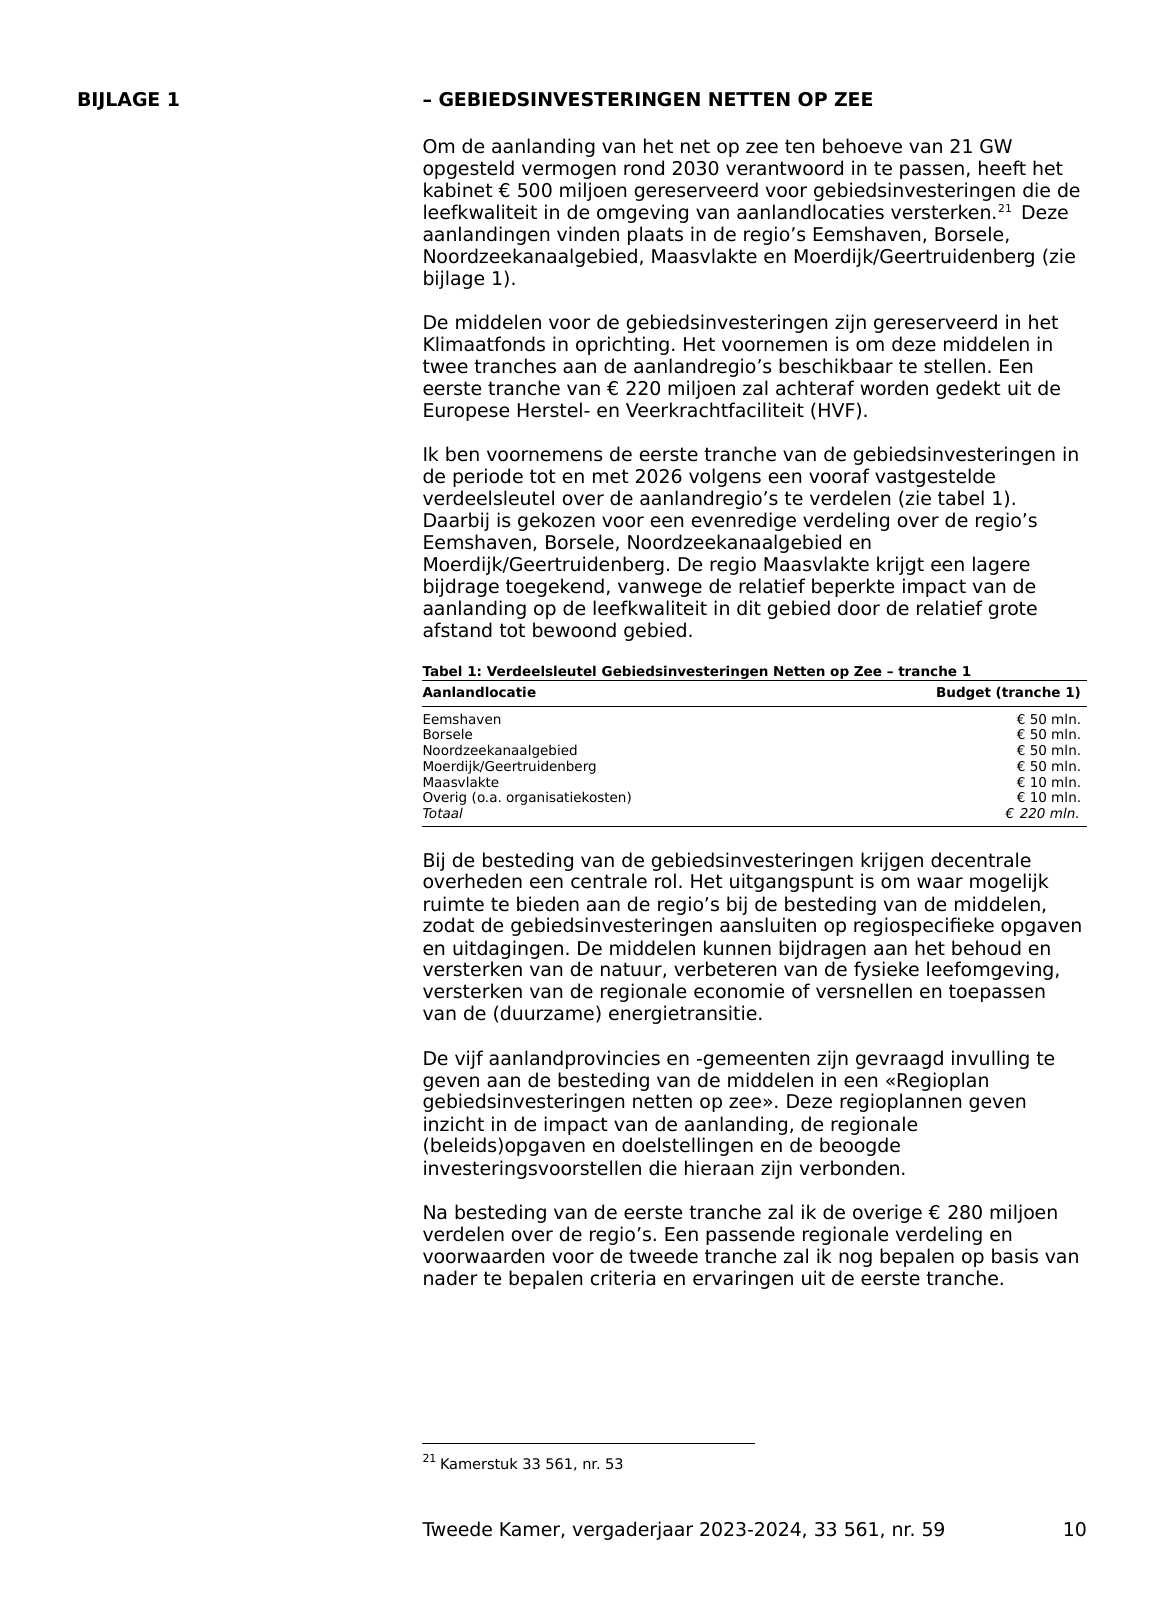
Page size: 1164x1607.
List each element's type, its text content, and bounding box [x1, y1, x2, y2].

table_cell € 50 mln. [895, 759, 1087, 774]
table_cell Aanlandlocatie [422, 681, 895, 706]
table_cell € 50 mln. [895, 707, 1087, 727]
table_cell € 220 mln. [895, 806, 1087, 826]
table_cell Overig (o.a. organisatiekosten) [422, 790, 895, 806]
table_cell Noordzeekanaalgebied [422, 743, 895, 759]
text Ik ben voornemens de eerste tranche van de gebiedsinvesteringen in de periode tot en met 2026 volgens een vooraf vastgestelde verdeelsleutel over de aanlandregio’s te verdelen (zie tabel 1). Daarbij is gekozen voor een evenredige verdeling over de regio’s Eemshaven, Borsele, Noordzeekanaalgebied en Moerdijk/Geertruidenberg. De regio Maasvlakte krijgt een lagere bijdrage toegekend, vanwege de relatief beperkte impact van de aanlanding op de leefkwaliteit in dit gebied door de relatief grote afstand tot bewoond gebied. [422, 444, 1087, 642]
subtitle BIJLAGE 1 – GEBIEDSINVESTERINGEN NETTEN OP ZEE [77, 89, 1087, 111]
table_cell Budget (tranche 1) [895, 681, 1087, 706]
text Kamerstuk 33 561, nr. 53 [422, 1452, 1087, 1474]
text De vijf aanlandprovincies en -gemeenten zijn gevraagd invulling te geven aan de besteding van de middelen in een «Regioplan gebiedsinvesteringen netten op zee». Deze regioplannen geven inzicht in de impact van de aanlanding, de regionale (beleids)opgaven en doelstellingen en de beoogde investeringsvoorstellen die hieraan zijn verbonden. [422, 1047, 1087, 1179]
text De middelen voor de gebiedsinvesteringen zijn gereserveerd in het Klimaatfonds in oprichting. Het voornemen is om deze middelen in twee tranches aan de aanlandregio’s beschikbaar te stellen. Een eerste tranche van € 220 miljoen zal achteraf worden gedekt uit de Europese Herstel- en Veerkrachtfaciliteit (HVF). [422, 312, 1087, 422]
table_cell Eemshaven [422, 707, 895, 727]
table_cell Maasvlakte [422, 774, 895, 790]
table_cell Borsele [422, 727, 895, 743]
table_cell € 10 mln. [895, 774, 1087, 790]
text Om de aanlanding van het net op zee ten behoeve van 21 GW opgesteld vermogen rond 2030 verantwoord in te passen, heeft het kabinet € 500 miljoen gereserveerd voor gebiedsinvesteringen die de leefkwaliteit in de omgeving van aanlandlocaties versterken. Deze aanlandingen vinden plaats in de regio’s Eemshaven, Borsele, Noordzeekanaalgebied, Maasvlakte en Moerdijk/Geertruidenberg (zie bijlage 1). [422, 136, 1087, 290]
text Na besteding van de eerste tranche zal ik de overige € 280 miljoen verdelen over de regio’s. Een passende regionale verdeling en voorwaarden voor de tweede tranche zal ik nog bepalen op basis van nader te bepalen criteria en ervaringen uit de eerste tranche. [422, 1202, 1087, 1289]
table_cell € 50 mln. [895, 743, 1087, 759]
table_cell € 10 mln. [895, 790, 1087, 806]
table_cell € 50 mln. [895, 727, 1087, 743]
table_cell Totaal [422, 806, 895, 826]
table_header Tabel 1: Verdeelsleutel Gebiedsinvesteringen Netten op Zee – tranche 1 [422, 664, 1087, 679]
text Bij de besteding van de gebiedsinvesteringen krijgen decentrale overheden een centrale rol. Het uitgangspunt is om waar mogelijk ruimte te bieden aan de regio’s bij de besteding van de middelen, zodat de gebiedsinvesteringen aansluiten op regiospecifieke opgaven en uitdagingen. De middelen kunnen bijdragen aan het behoud en versterken van de natuur, verbeteren van de fysieke leefomgeving, versterken van de regionale economie of versnellen en toepassen van de (duurzame) energietransitie. [422, 849, 1087, 1025]
table_cell Moerdijk/Geertruidenberg [422, 759, 895, 774]
